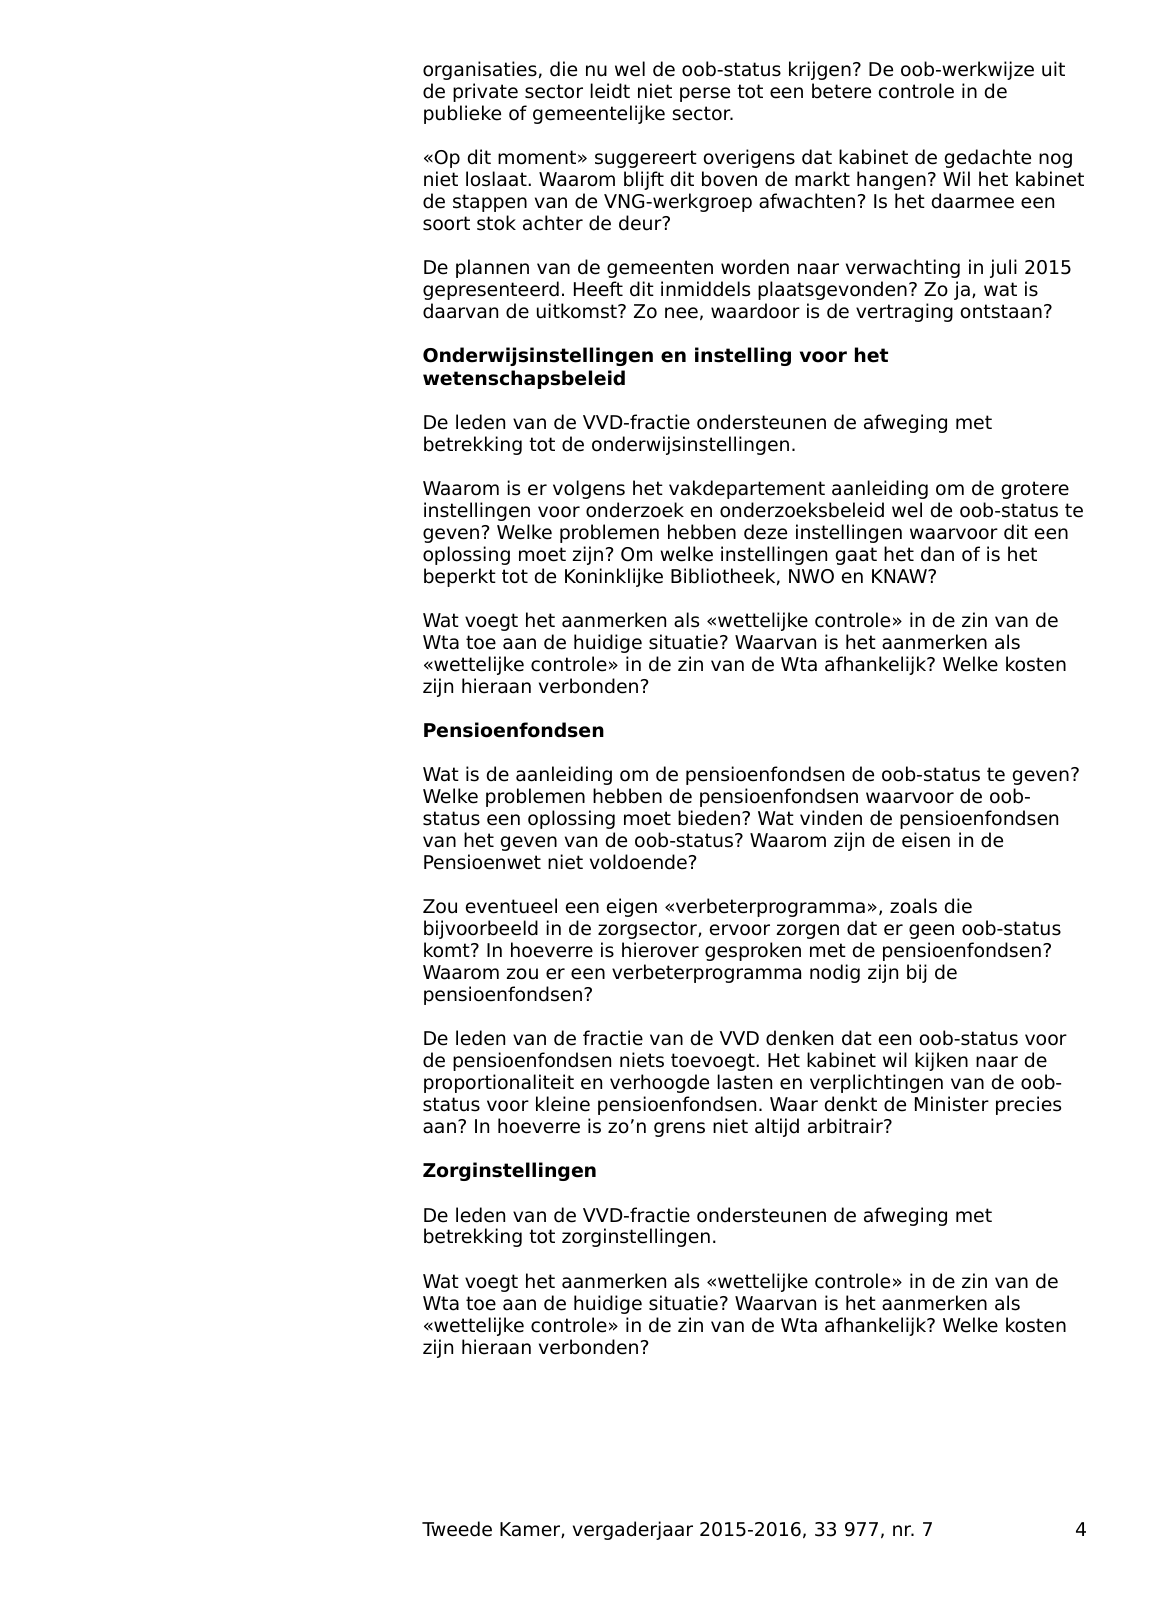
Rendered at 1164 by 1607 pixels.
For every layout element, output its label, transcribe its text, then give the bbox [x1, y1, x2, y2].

text De leden van de VVD-fractie ondersteunen de afweging met betrekking tot zorginstellingen. [422, 1204, 1087, 1248]
text Wat is de aanleiding om de pensioenfondsen de oob-status te geven? Welke problemen hebben de pensioenfondsen waarvoor de oob-status een oplossing moet bieden? Wat vinden de pensioenfondsen van het geven van de oob-status? Waarom zijn de eisen in de Pensioenwet niet voldoende? [422, 764, 1087, 874]
text De leden van de fractie van de VVD denken dat een oob-status voor de pensioenfondsen niets toevoegt. Het kabinet wil kijken naar de proportionaliteit en verhoogde lasten en verplichtingen van de oob-status voor kleine pensioenfondsen. Waar denkt de Minister precies aan? In hoeverre is zo’n grens niet altijd arbitrair? [422, 1028, 1087, 1138]
text De plannen van de gemeenten worden naar verwachting in juli 2015 gepresenteerd. Heeft dit inmiddels plaatsgevonden? Zo ja, wat is daarvan de uitkomst? Zo nee, waardoor is de vertraging ontstaan? [422, 257, 1087, 323]
text Waarom is er volgens het vakdepartement aanleiding om de grotere instellingen voor onderzoek en onderzoeksbeleid wel de oob-status te geven? Welke problemen hebben deze instellingen waarvoor dit een oplossing moet zijn? Om welke instellingen gaat het dan of is het beperkt tot de Koninklijke Bibliotheek, NWO en KNAW? [422, 478, 1087, 588]
subtitle Onderwijsinstellingen en instelling voor het wetenschapsbeleid [422, 345, 1087, 389]
subtitle Pensioenfondsen [422, 720, 1087, 742]
text organisaties, die nu wel de oob-status krijgen? De oob-werkwijze uit de private sector leidt niet perse tot een betere controle in de publieke of gemeentelijke sector. [422, 59, 1087, 125]
subtitle Zorginstellingen [422, 1160, 1087, 1182]
text De leden van de VVD-fractie ondersteunen de afweging met betrekking tot de onderwijsinstellingen. [422, 412, 1087, 456]
text «Op dit moment» suggereert overigens dat kabinet de gedachte nog niet loslaat. Waarom blijft dit boven de markt hangen? Wil het kabinet de stappen van de VNG-werkgroep afwachten? Is het daarmee een soort stok achter de deur? [422, 147, 1087, 235]
text Wat voegt het aanmerken als «wettelijke controle» in de zin van de Wta toe aan de huidige situatie? Waarvan is het aanmerken als «wettelijke controle» in de zin van de Wta afhankelijk? Welke kosten zijn hieraan verbonden? [422, 1271, 1087, 1358]
text Wat voegt het aanmerken als «wettelijke controle» in de zin van de Wta toe aan de huidige situatie? Waarvan is het aanmerken als «wettelijke controle» in de zin van de Wta afhankelijk? Welke kosten zijn hieraan verbonden? [422, 610, 1087, 698]
text Zou eventueel een eigen «verbeterprogramma», zoals die bijvoorbeeld in de zorgsector, ervoor zorgen dat er geen oob-status komt? In hoeverre is hierover gesproken met de pensioenfondsen? Waarom zou er een verbeterprogramma nodig zijn bij de pensioenfondsen? [422, 896, 1087, 1006]
